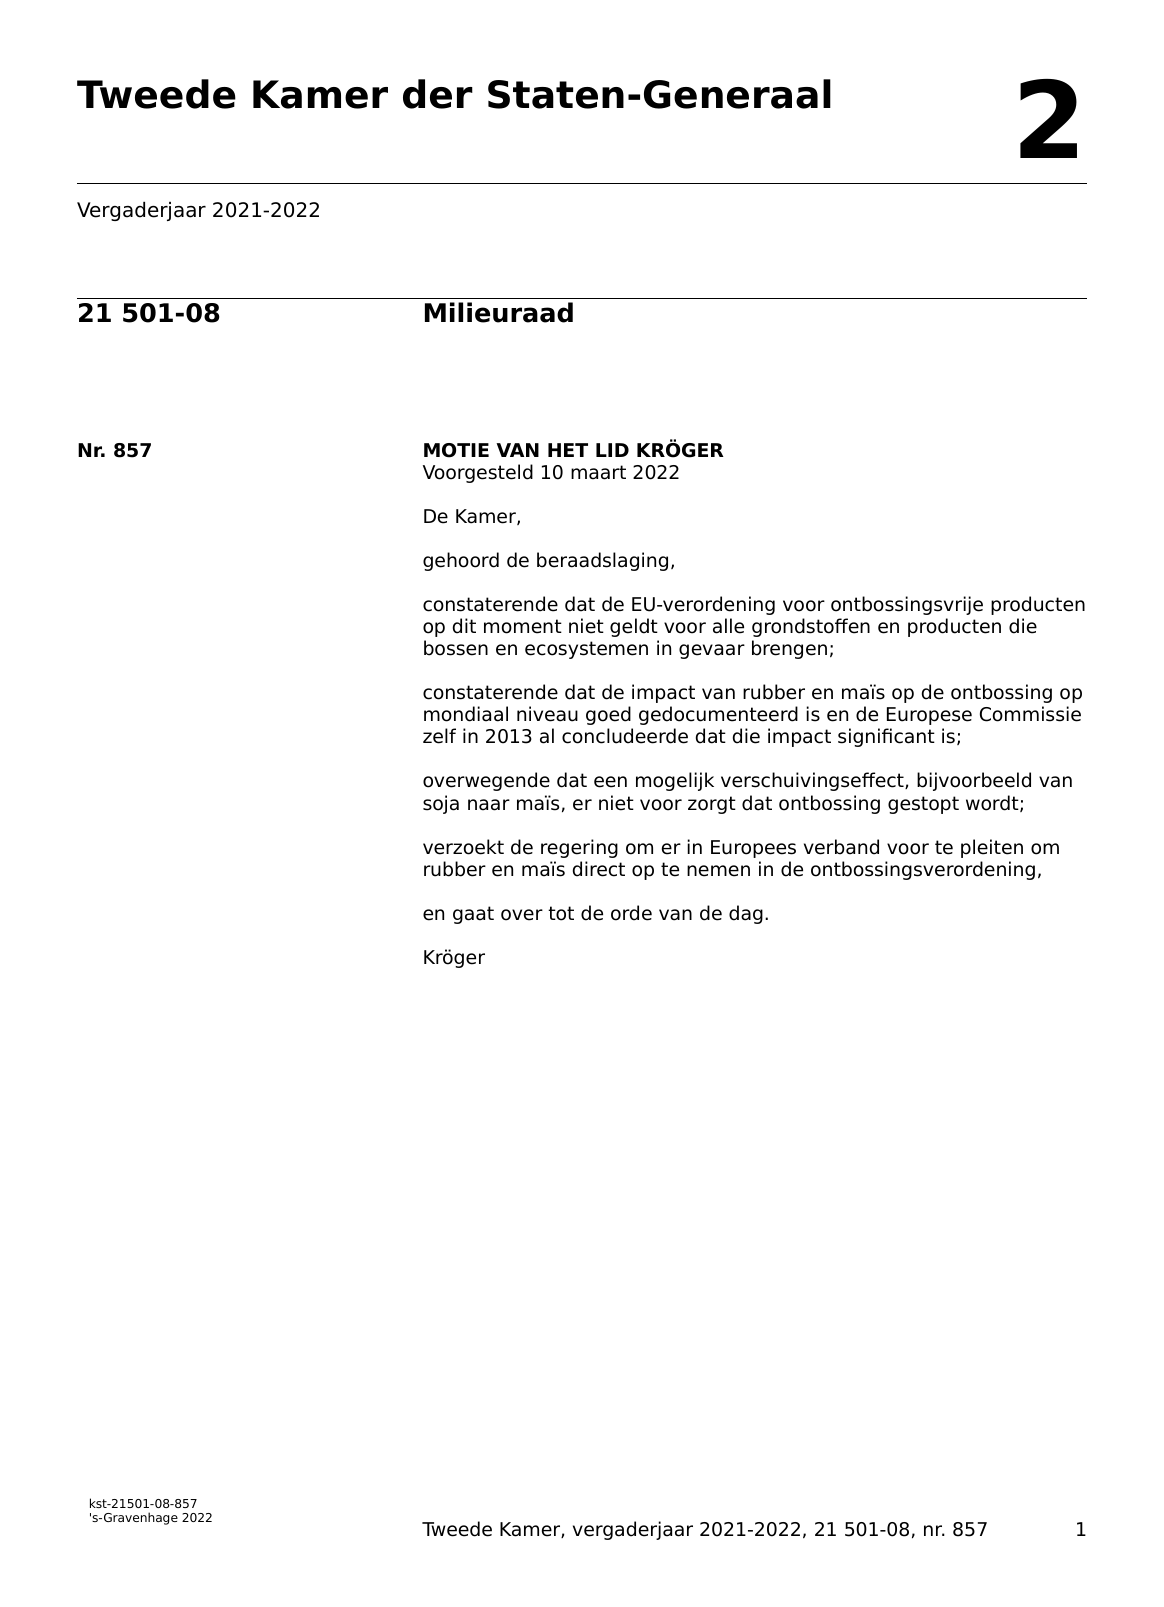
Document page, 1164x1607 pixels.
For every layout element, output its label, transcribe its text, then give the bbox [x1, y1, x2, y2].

table_cell Vergaderjaar 2021-2022 [77, 184, 1087, 298]
text Voorgesteld 10 maart 2022 [422, 462, 1087, 484]
subtitle Nr. 857 MOTIE VAN HET LID KRÖGER [77, 440, 1087, 462]
text constaterende dat de EU-verordening voor ontbossingsvrije producten op dit moment niet geldt voor alle grondstoffen en producten die bossen en ecosystemen in gevaar brengen; [422, 594, 1087, 660]
text kst-21501-08-857 [88, 1497, 323, 1511]
text De Kamer, [422, 506, 1087, 528]
text 's-Gravenhage 2022 [88, 1511, 323, 1525]
text verzoekt de regering om er in Europees verband voor te pleiten om rubber en maïs direct op te nemen in de ontbossingsverordening, [422, 837, 1087, 881]
table_header Tweede Kamer der Staten-Generaal [77, 59, 886, 183]
text constaterende dat de impact van rubber en maïs op de ontbossing op mondiaal niveau goed gedocumenteerd is en de Europese Commissie zelf in 2013 al concludeerde dat die impact significant is; [422, 682, 1087, 748]
text en gaat over tot de orde van de dag. [422, 903, 1087, 925]
subtitle 21 501-08 Milieuraad [77, 299, 1087, 329]
table_header 2 [886, 59, 1087, 183]
text overwegende dat een mogelijk verschuivingseffect, bijvoorbeeld van soja naar maïs, er niet voor zorgt dat ontbossing gestopt wordt; [422, 770, 1087, 814]
text Kröger [422, 947, 1087, 969]
text gehoord de beraadslaging, [422, 550, 1087, 572]
